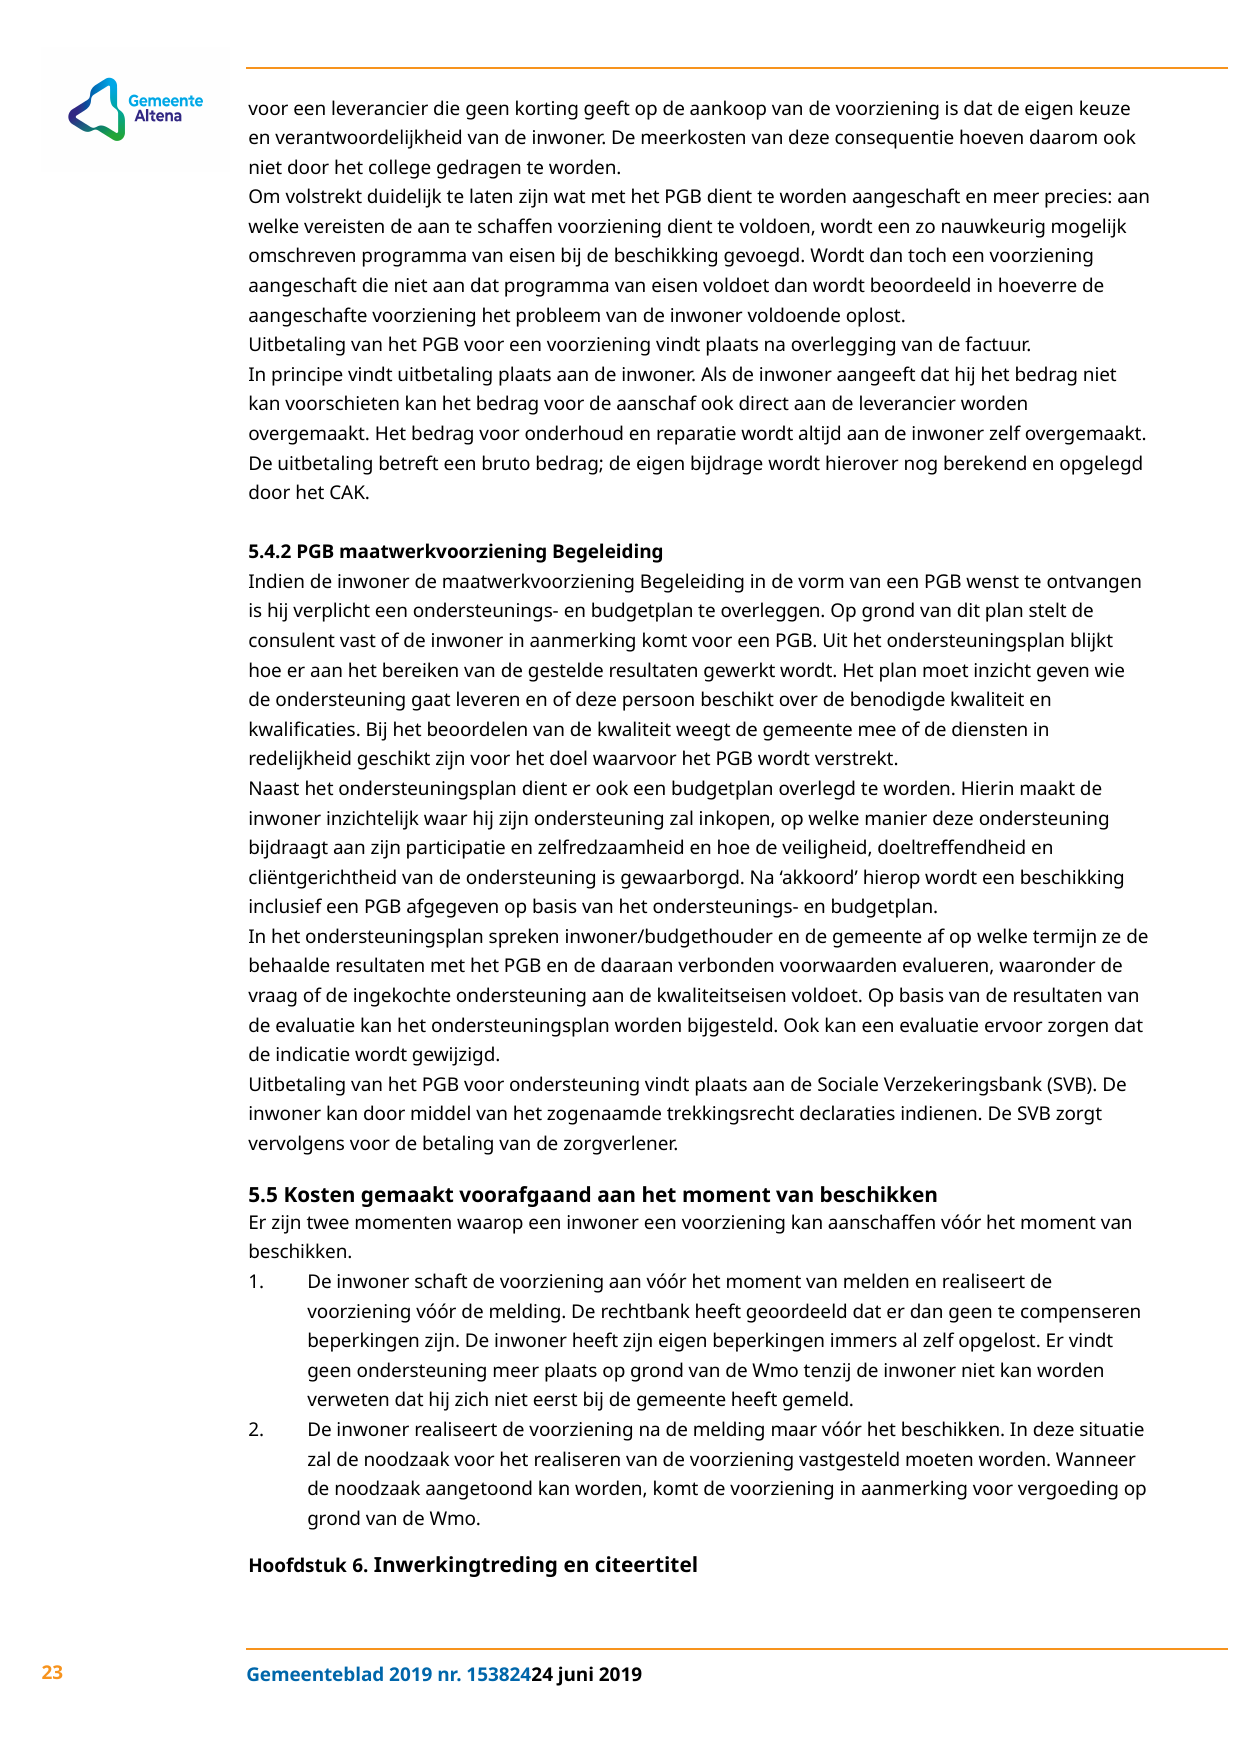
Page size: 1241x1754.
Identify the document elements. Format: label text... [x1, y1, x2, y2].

list De inwoner realiseert de voorziening na de melding maar vóór het beschikken. In deze situatie zal de noodzaak voor het realiseren van de voorziening vastgesteld moeten worden. Wanneer de noodzaak aangetoond kan worden, komt de voorziening in aanmerking voor vergoeding op grond van de Wmo. [248, 1416, 1152, 1531]
text Om volstrekt duidelijk te laten zijn wat met het PGB dient te worden aangeschaft en meer precies: aan welke vereisten de aan te schaffen voorziening dient te voldoen, wordt een zo nauwkeurig mogelijk omschreven programma van eisen bij de beschikking gevoegd. Wordt dan toch een voorziening aangeschaft die niet aan dat programma van eisen voldoet dan wordt beoordeeld in hoeverre de aangeschafte voorziening het probleem van de inwoner voldoende oplost. [248, 183, 1152, 328]
text 5.5 Kosten gemaakt voorafgaand aan het moment van beschikken [248, 1181, 1152, 1209]
text Er zijn twee momenten waarop een inwoner een voorziening kan aanschaffen vóór het moment van beschikken. [248, 1209, 1152, 1264]
text Indien de inwoner de maatwerkvoorziening Begeleiding in de vorm van een PGB wenst te ontvangen is hij verplicht een ondersteunings- en budgetplan te overleggen. Op grond van dit plan stelt de consulent vast of de inwoner in aanmerking komt voor een PGB. Uit het ondersteuningsplan blijkt hoe er aan het bereiken van de gestelde resultaten gewerkt wordt. Het plan moet inzicht geven wie de ondersteuning gaat leveren en of deze persoon beschikt over de benodigde kwaliteit en kwalificaties. Bij het beoordelen van de kwaliteit weegt de gemeente mee of de diensten in redelijkheid geschikt zijn voor het doel waarvoor het PGB wordt verstrekt. [248, 568, 1152, 771]
text Uitbetaling van het PGB voor ondersteuning vindt plaats aan de Sociale Verzekeringsbank (SVB). De inwoner kan door middel van het zogenaamde trekkingsrecht declaraties indienen. De SVB zorgt vervolgens voor de betaling van de zorgverlener. [248, 1071, 1152, 1156]
text voor een leverancier die geen korting geeft op de aankoop van de voorziening is dat de eigen keuze en verantwoordelijkheid van de inwoner. De meerkosten van deze consequentie hoeven daarom ook niet door het college gedragen te worden. [248, 95, 1152, 180]
text Hoofdstuk 6. Inwerkingtreding en citeertitel [248, 1551, 1152, 1579]
text In principe vindt uitbetaling plaats aan de inwoner. Als de inwoner aangeeft dat hij het bedrag niet kan voorschieten kan het bedrag voor de aanschaf ook direct aan de leverancier worden overgemaakt. Het bedrag voor onderhoud en reparatie wordt altijd aan de inwoner zelf overgemaakt. De uitbetaling betreft een bruto bedrag; de eigen bijdrage wordt hierover nog berekend en opgelegd door het CAK. [248, 361, 1152, 505]
list De inwoner schaft de voorziening aan vóór het moment van melden en realiseert de voorziening vóór de melding. De rechtbank heeft geoordeeld dat er dan geen te compenseren beperkingen zijn. De inwoner heeft zijn eigen beperkingen immers al zelf opgelost. Er vindt geen ondersteuning meer plaats op grond van de Wmo tenzij de inwoner niet kan worden verweten dat hij zich niet eerst bij de gemeente heeft gemeld. [248, 1268, 1152, 1412]
picture [41, 47, 231, 172]
text 5.4.2 PGB maatwerkvoorziening Begeleiding [248, 538, 1152, 564]
text In het ondersteuningsplan spreken inwoner/budgethouder en de gemeente af op welke termijn ze de behaalde resultaten met het PGB en de daaraan verbonden voorwaarden evalueren, waaronder de vraag of de ingekochte ondersteuning aan de kwaliteitseisen voldoet. Op basis van de resultaten van de evaluatie kan het ondersteuningsplan worden bijgesteld. Ook kan een evaluatie ervoor zorgen dat de indicatie wordt gewijzigd. [248, 923, 1152, 1067]
text Naast het ondersteuningsplan dient er ook een budgetplan overlegd te worden. Hierin maakt de inwoner inzichtelijk waar hij zijn ondersteuning zal inkopen, op welke manier deze ondersteuning bijdraagt aan zijn participatie en zelfredzaamheid en hoe de veiligheid, doeltreffendheid en cliëntgerichtheid van de ondersteuning is gewaarborgd. Na ‘akkoord’ hierop wordt een beschikking inclusief een PGB afgegeven op basis van het ondersteunings- en budgetplan. [248, 775, 1152, 919]
text Uitbetaling van het PGB voor een voorziening vindt plaats na overlegging van de factuur. [248, 331, 1152, 357]
